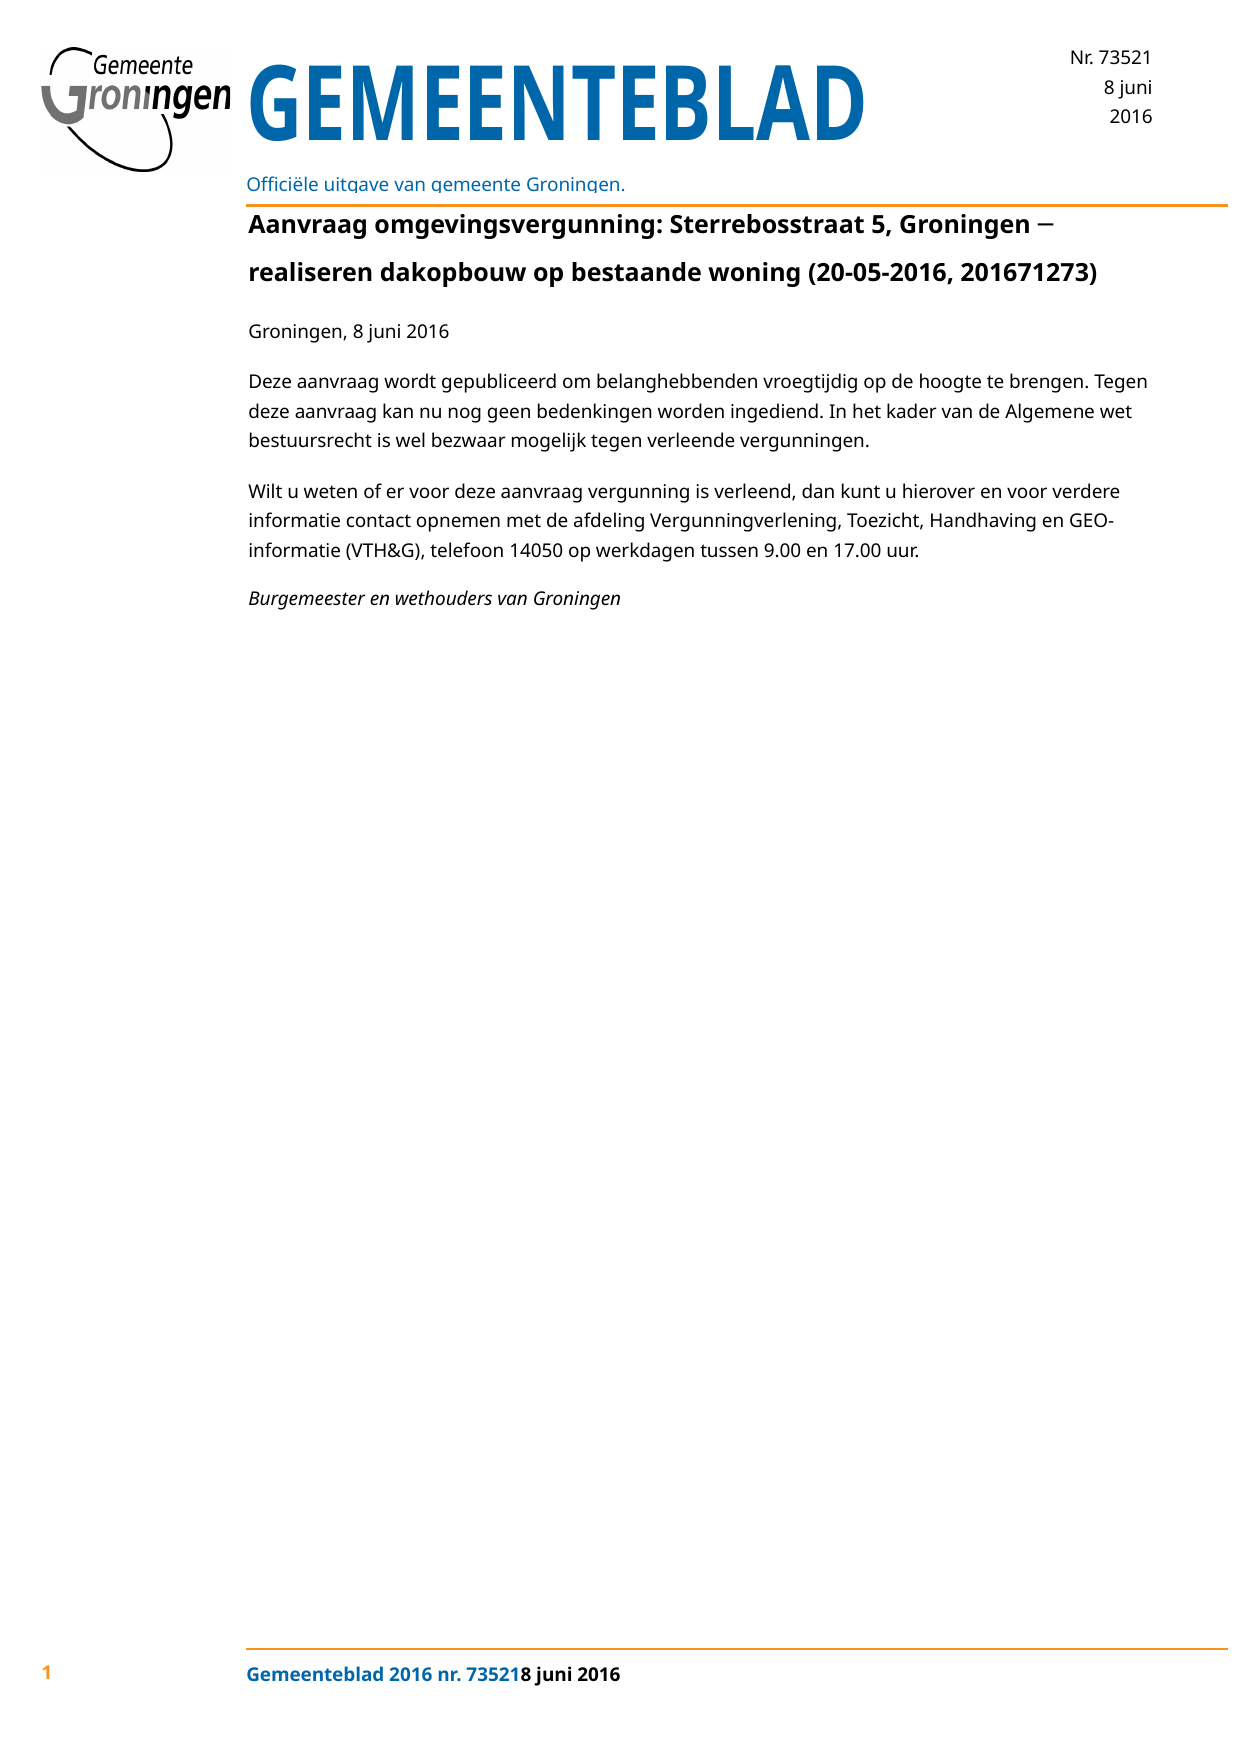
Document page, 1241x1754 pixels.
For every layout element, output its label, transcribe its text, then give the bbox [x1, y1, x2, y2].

text Deze aanvraag wordt gepubliceerd om belanghebbenden vroegtijdig op de hoogte te brengen. Tegen deze aanvraag kan nu nog geen bedenkingen worden ingediend. In het kader van de Algemene wet bestuursrecht is wel bezwaar mogelijk tegen verleende vergunningen. [248, 368, 1152, 453]
picture [41, 47, 231, 172]
text Wilt u weten of er voor deze aanvraag vergunning is verleend, dan kunt u hierover en voor verdere informatie contact opnemen met de afdeling Vergunningverlening, Toezicht, Handhaving en GEO-informatie (VTH&G), telefoon 14050 op werkdagen tussen 9.00 en 17.00 uur. [248, 478, 1152, 563]
text Groningen, 8 juni 2016 [248, 318, 1152, 344]
text Aanvraag omgevingsvergunning: Sterrebosstraat 5, Groningen ─ realiseren dakopbouw op bestaande woning (20-05-2016, 201671273) [248, 207, 1152, 288]
text Burgemeester en wethouders van Groningen [248, 585, 1152, 611]
